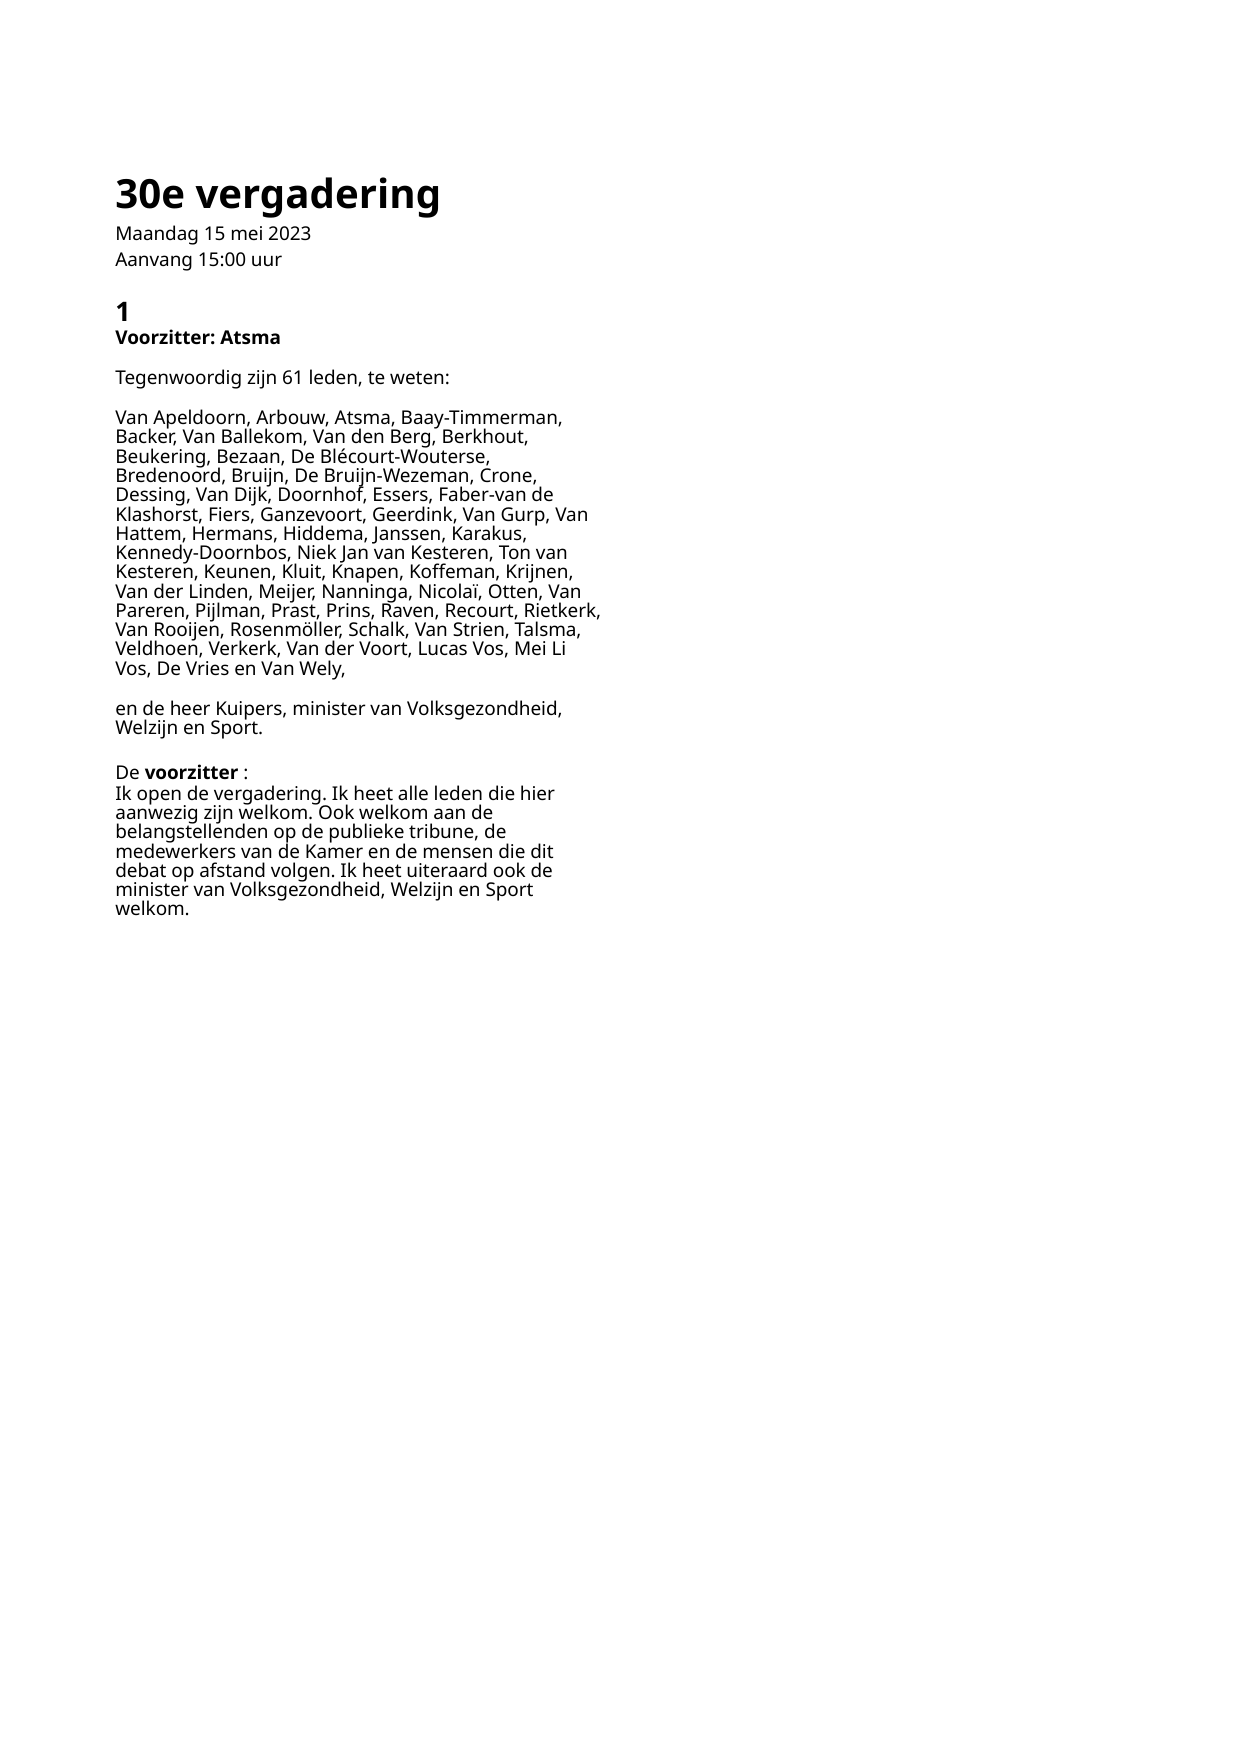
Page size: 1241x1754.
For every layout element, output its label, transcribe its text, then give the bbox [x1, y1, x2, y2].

text Aanvang 15:00 uur [115, 246, 605, 272]
text Tegenwoordig zijn 61 leden, te weten: [115, 369, 605, 388]
text Ik open de vergadering. Ik heet alle leden die hier aanwezig zijn welkom. Ook welkom aan de belangstellenden op de publieke tribune, de medewerkers van de Kamer en de mensen die dit debat op afstand volgen. Ik heet uiteraard ook de minister van Volksgezondheid, Welzijn en Sport welkom. [115, 785, 605, 920]
text Van Apeldoorn, Arbouw, Atsma, Baay-Timmerman, Backer, Van Ballekom, Van den Berg, Berkhout, Beukering, Bezaan, De Blécourt-Wouterse, Bredenoord, Bruijn, De Bruijn-Wezeman, Crone, Dessing, Van Dijk, Doornhof, Essers, Faber-van de Klashorst, Fiers, Ganzevoort, Geerdink, Van Gurp, Van Hattem, Hermans, Hiddema, Janssen, Karakus, Kennedy-Doornbos, Niek Jan van Kesteren, Ton van Kesteren, Keunen, Kluit, Knapen, Koffeman, Krijnen, Van der Linden, Meijer, Nanninga, Nicolaï, Otten, Van Pareren, Pijlman, Prast, Prins, Raven, Recourt, Rietkerk, Van Rooijen, Rosenmöller, Schalk, Van Strien, Talsma, Veldhoen, Verkerk, Van der Voort, Lucas Vos, Mei Li Vos, De Vries en Van Wely, [115, 409, 605, 679]
text 30e vergadering [115, 165, 605, 220]
text 1 [115, 292, 605, 329]
text Voorzitter: Atsma [115, 329, 605, 348]
text Maandag 15 mei 2023 [115, 220, 605, 246]
text en de heer Kuipers, minister van Volksgezondheid, Welzijn en Sport. [115, 700, 605, 738]
text De voorzitter : [115, 759, 605, 785]
